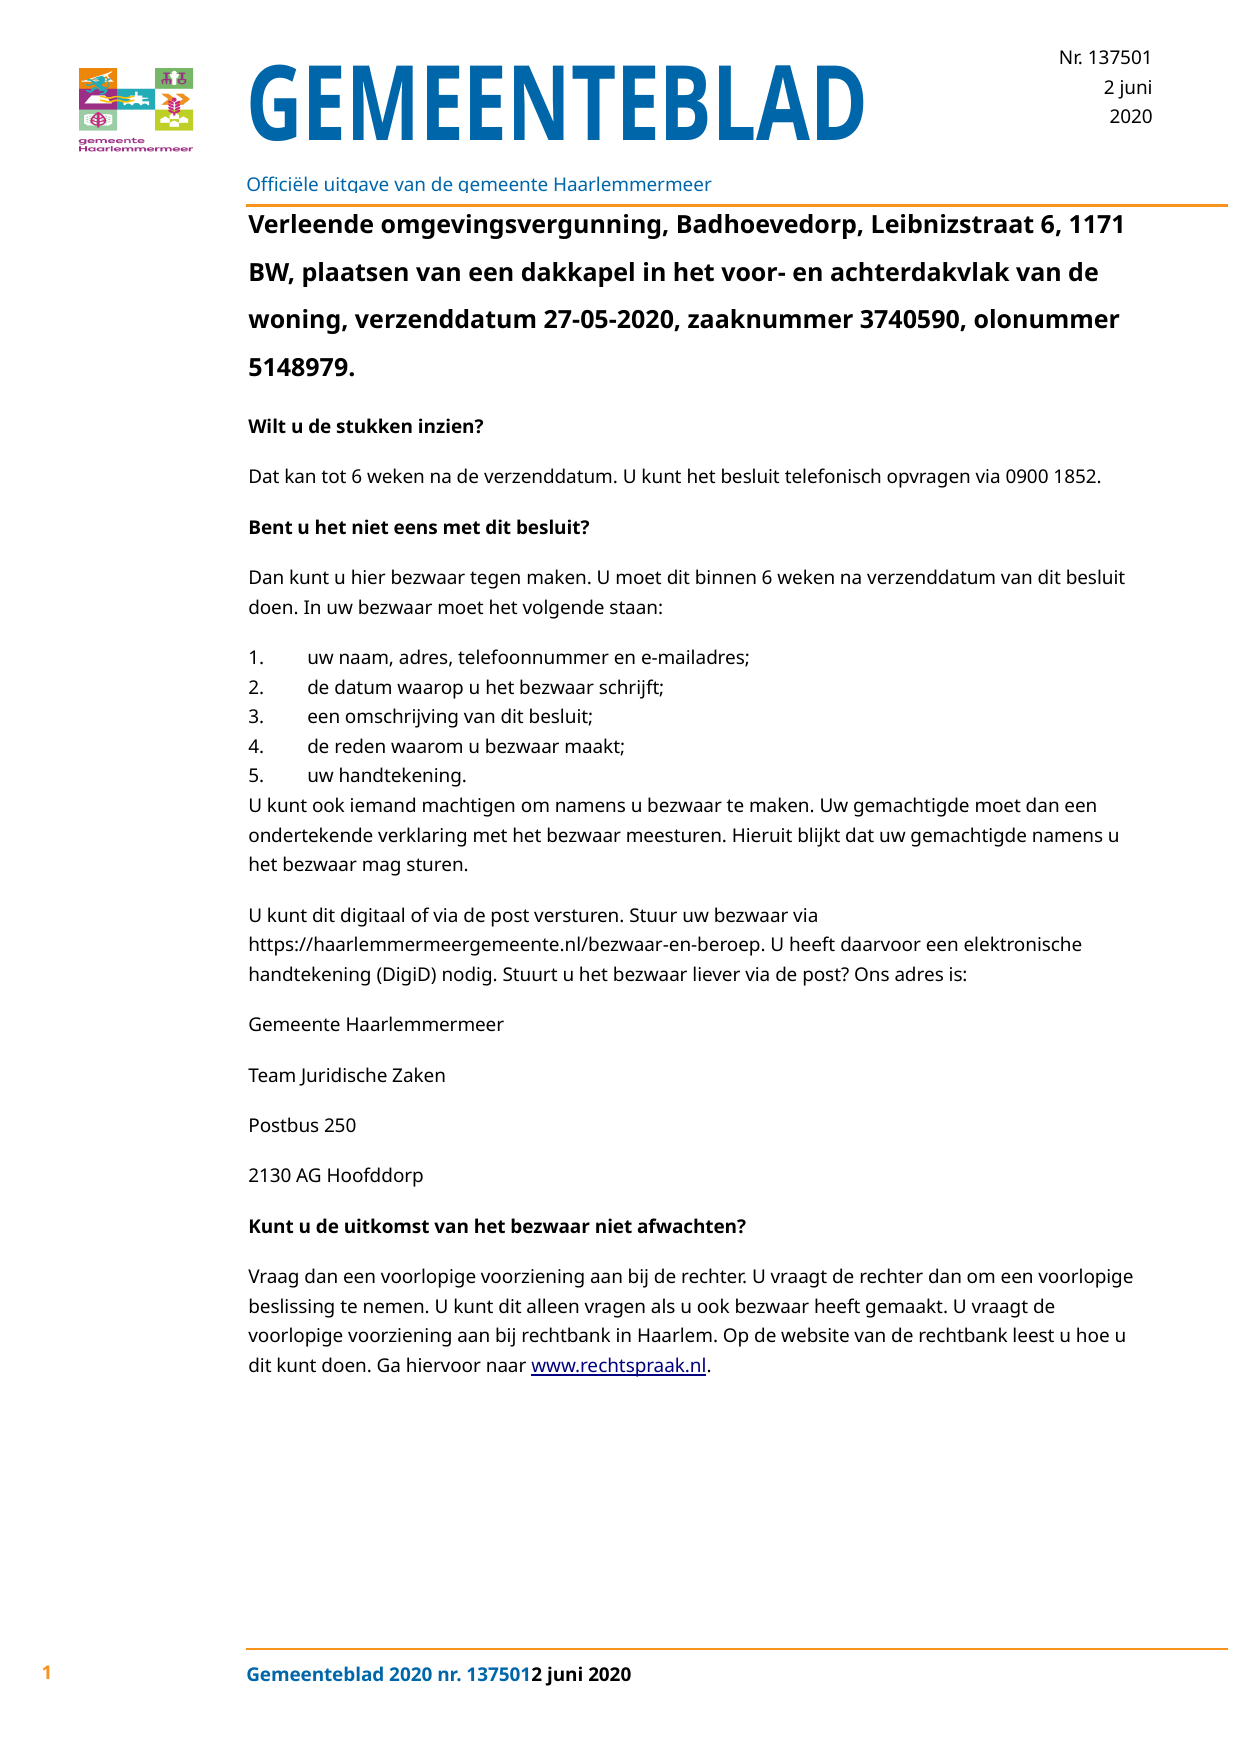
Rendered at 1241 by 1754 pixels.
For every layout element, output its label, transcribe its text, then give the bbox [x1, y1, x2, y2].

text Team Juridische Zaken [248, 1062, 1152, 1088]
text Vraag dan een voorlopige voorziening aan bij de rechter. U vraagt de rechter dan om een voorlopige beslissing te nemen. U kunt dit alleen vragen als u ook bezwaar heeft gemaakt. U vraagt de voorlopige voorziening aan bij rechtbank in Haarlem. Op de website van de rechtbank leest u hoe u dit kunt doen. Ga hiervoor naar www.rechtspraak.nl. [248, 1263, 1152, 1378]
list uw handtekening. [248, 763, 1152, 788]
text U kunt ook iemand machtigen om namens u bezwaar te maken. Uw gemachtigde moet dan een ondertekende verklaring met het bezwaar meesturen. Hieruit blijkt dat uw gemachtigde namens u het bezwaar mag sturen. [248, 792, 1152, 877]
text U kunt dit digitaal of via de post versturen. Stuur uw bezwaar via https://haarlemmermeergemeente.nl/bezwaar-en-beroep. U heeft daarvoor een elektronische handtekening (DigiD) nodig. Stuurt u het bezwaar liever via de post? Ons adres is: [248, 902, 1152, 987]
list een omschrijving van dit besluit; [248, 703, 1152, 729]
text Verleende omgevingsvergunning, Badhoevedorp, Leibnizstraat 6, 1171 BW, plaatsen van een dakkapel in het voor- en achterdakvlak van de woning, verzenddatum 27-05-2020, zaaknummer 3740590, olonummer 5148979. [248, 207, 1152, 384]
text Postbus 250 [248, 1112, 1152, 1138]
text Dan kunt u hier bezwaar tegen maken. U moet dit binnen 6 weken na verzenddatum van dit besluit doen. In uw bezwaar moet het volgende staan: [248, 564, 1152, 620]
list uw naam, adres, telefoonnummer en e-mailadres; [248, 644, 1152, 670]
picture [41, 47, 231, 172]
list de datum waarop u het bezwaar schrijft; [248, 674, 1152, 700]
text Dat kan tot 6 weken na de verzenddatum. U kunt het besluit telefonisch opvragen via 0900 1852. [248, 463, 1152, 489]
text 2130 AG Hoofddorp [248, 1163, 1152, 1188]
text Kunt u de uitkomst van het bezwaar niet afwachten? [248, 1213, 1152, 1239]
list de reden waarom u bezwaar maakt; [248, 733, 1152, 759]
text Wilt u de stukken inzien? [248, 413, 1152, 439]
text Gemeente Haarlemmermeer [248, 1011, 1152, 1037]
text Bent u het niet eens met dit besluit? [248, 514, 1152, 540]
